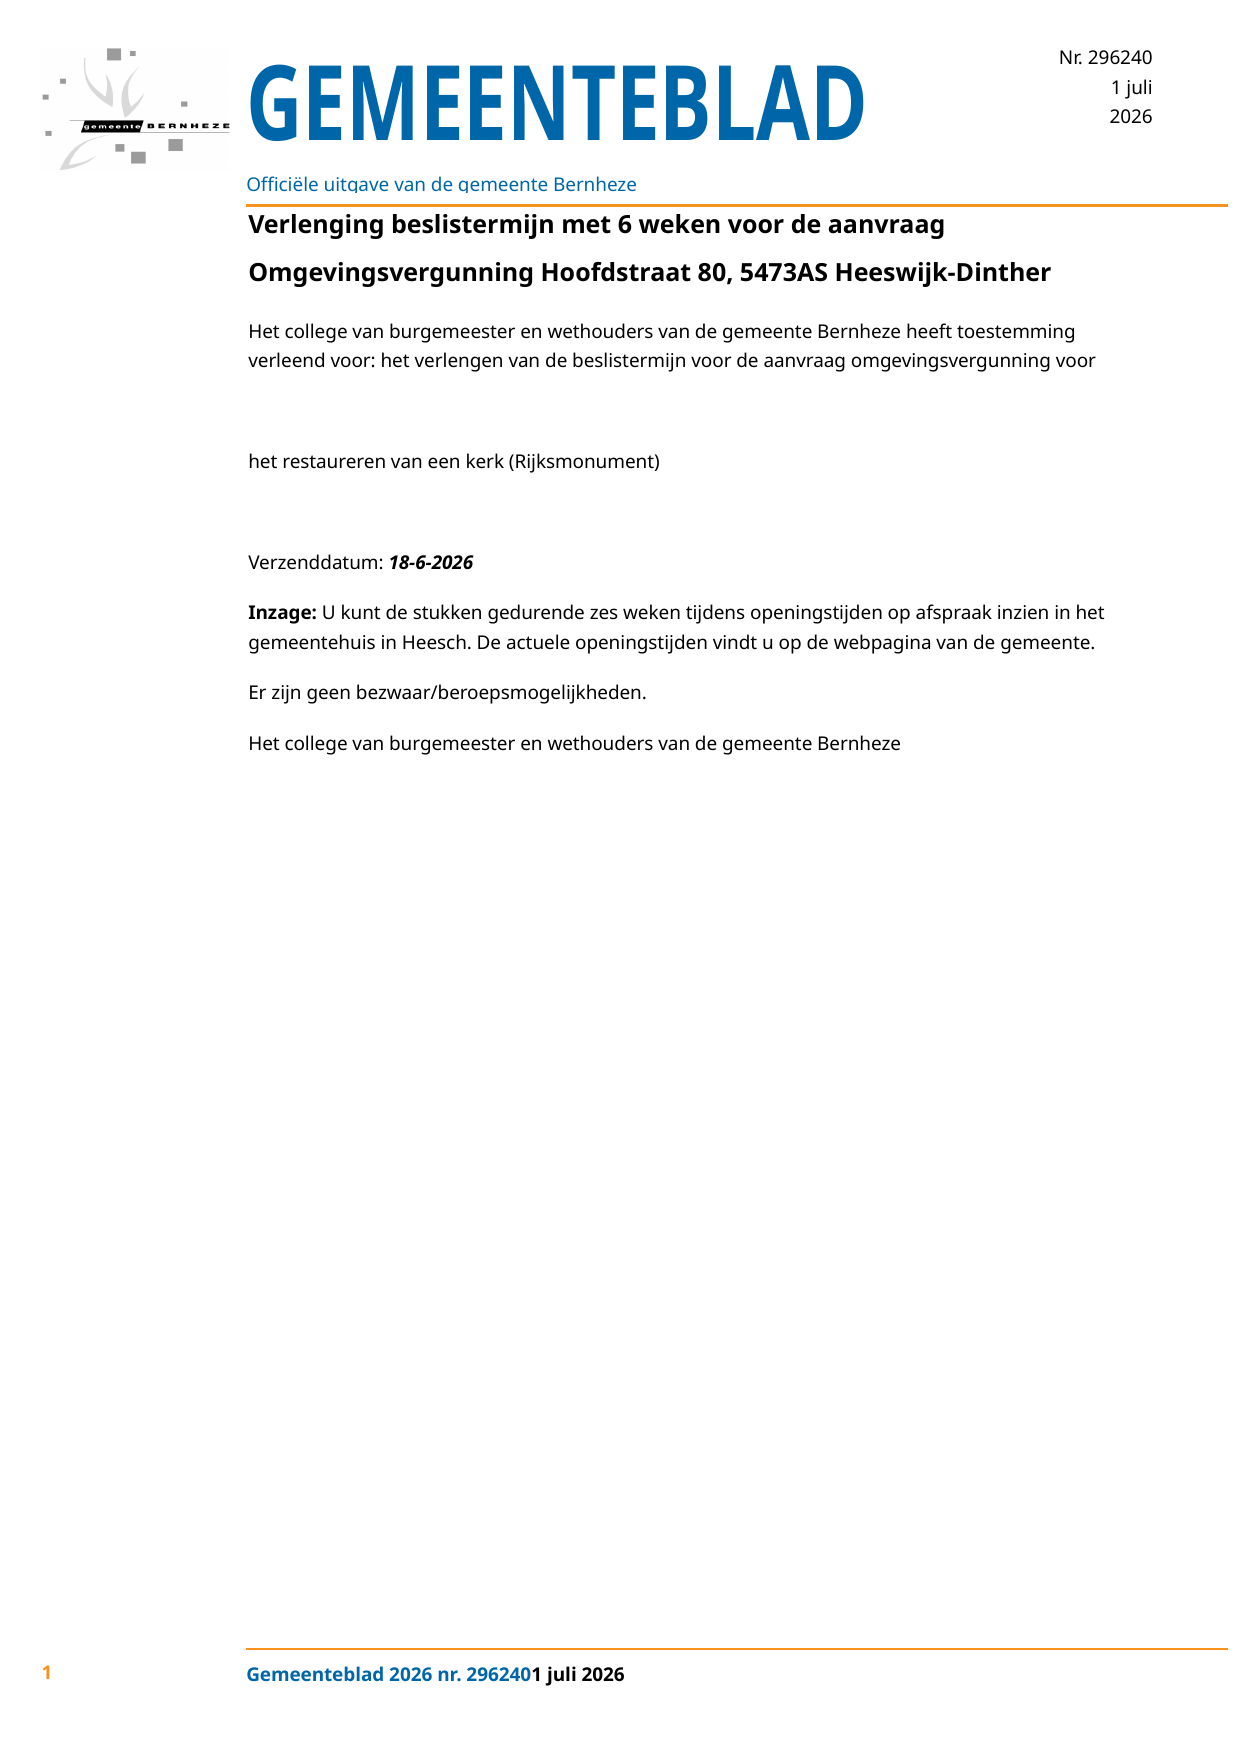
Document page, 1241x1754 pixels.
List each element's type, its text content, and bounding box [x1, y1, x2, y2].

text Het college van burgemeester en wethouders van de gemeente Bernheze [248, 730, 1152, 756]
text Inzage: U kunt de stukken gedurende zes weken tijdens openingstijden op afspraak inzien in het gemeentehuis in Heesch. De actuele openingstijden vindt u op de webpagina van de gemeente. [248, 599, 1152, 655]
text Verzenddatum: 18-6-2026 [248, 549, 1152, 575]
text Het college van burgemeester en wethouders van de gemeente Bernheze heeft toestemming verleend voor: het verlengen van de beslistermijn voor de aanvraag omgevingsvergunning voor [248, 318, 1152, 373]
picture [41, 47, 231, 172]
text het restaureren van een kerk (Rijksmonument) [248, 448, 1152, 474]
text Er zijn geen bezwaar/beroepsmogelijkheden. [248, 679, 1152, 705]
text Verlenging beslistermijn met 6 weken voor de aanvraag Omgevingsvergunning Hoofdstraat 80, 5473AS Heeswijk-Dinther [248, 207, 1152, 288]
